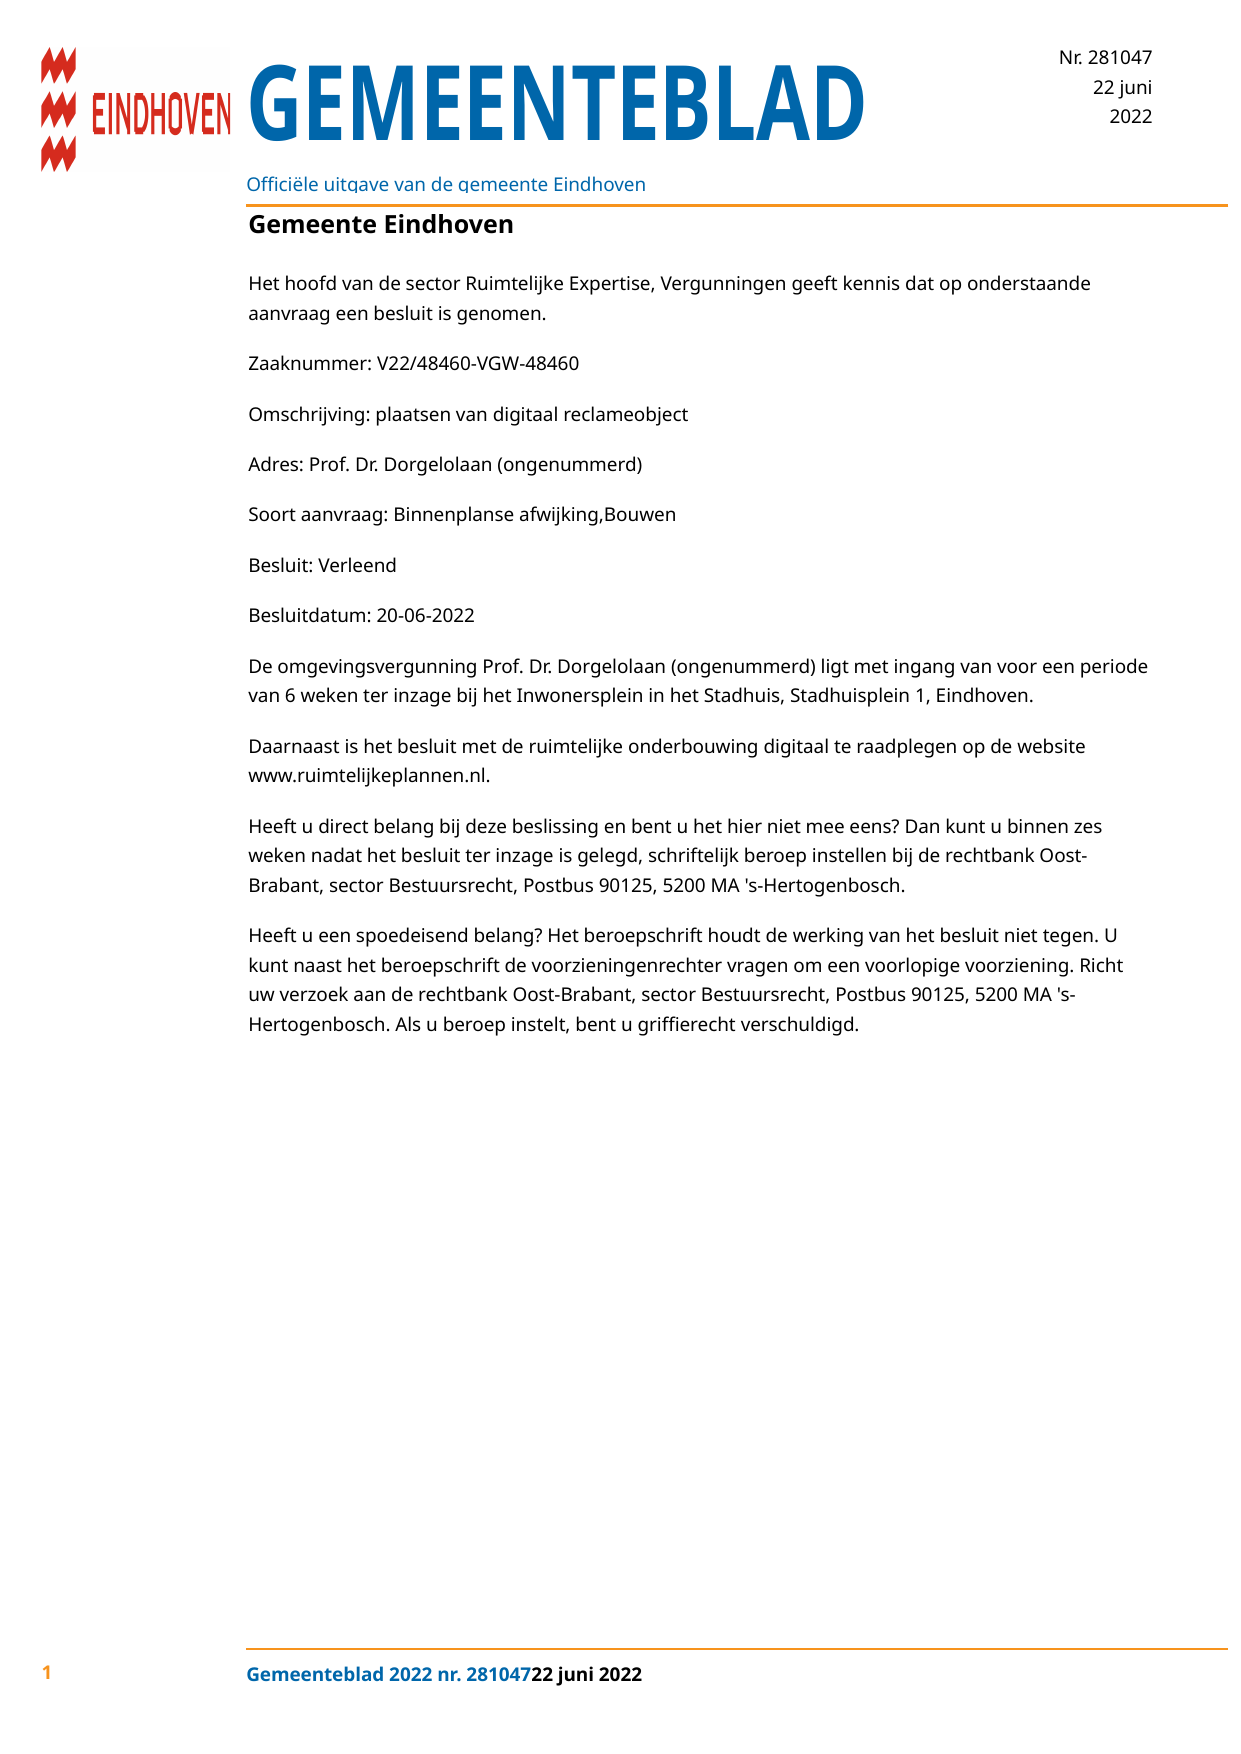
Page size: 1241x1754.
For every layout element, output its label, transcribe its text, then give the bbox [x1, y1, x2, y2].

text Heeft u een spoedeisend belang? Het beroepschrift houdt de werking van het besluit niet tegen. U kunt naast het beroepschrift de voorzieningenrechter vragen om een voorlopige voorziening. Richt uw verzoek aan de rechtbank Oost-Brabant, sector Bestuursrecht, Postbus 90125, 5200 MA 's-Hertogenbosch. Als u beroep instelt, bent u griffierecht verschuldigd. [248, 922, 1152, 1037]
text Adres: Prof. Dr. Dorgelolaan (ongenummerd) [248, 451, 1152, 477]
text Gemeente Eindhoven [248, 207, 1152, 241]
text Heeft u direct belang bij deze beslissing en bent u het hier niet mee eens? Dan kunt u binnen zes weken nadat het besluit ter inzage is gelegd, schriftelijk beroep instellen bij de rechtbank Oost-Brabant, sector Bestuursrecht, Postbus 90125, 5200 MA 's-Hertogenbosch. [248, 813, 1152, 898]
text De omgevingsvergunning Prof. Dr. Dorgelolaan (ongenummerd) ligt met ingang van voor een periode van 6 weken ter inzage bij het Inwonersplein in het Stadhuis, Stadhuisplein 1, Eindhoven. [248, 653, 1152, 708]
text Besluitdatum: 20-06-2022 [248, 602, 1152, 628]
text Soort aanvraag: Binnenplanse afwijking,Bouwen [248, 502, 1152, 527]
text Besluit: Verleend [248, 552, 1152, 578]
text Het hoofd van de sector Ruimtelijke Expertise, Vergunningen geeft kennis dat op onderstaande aanvraag een besluit is genomen. [248, 270, 1152, 326]
text Zaaknummer: V22/48460-VGW-48460 [248, 350, 1152, 376]
picture [41, 47, 231, 172]
text Omschrijving: plaatsen van digitaal reclameobject [248, 401, 1152, 426]
text Daarnaast is het besluit met de ruimtelijke onderbouwing digitaal te raadplegen op de website www.ruimtelijkeplannen.nl. [248, 733, 1152, 788]
